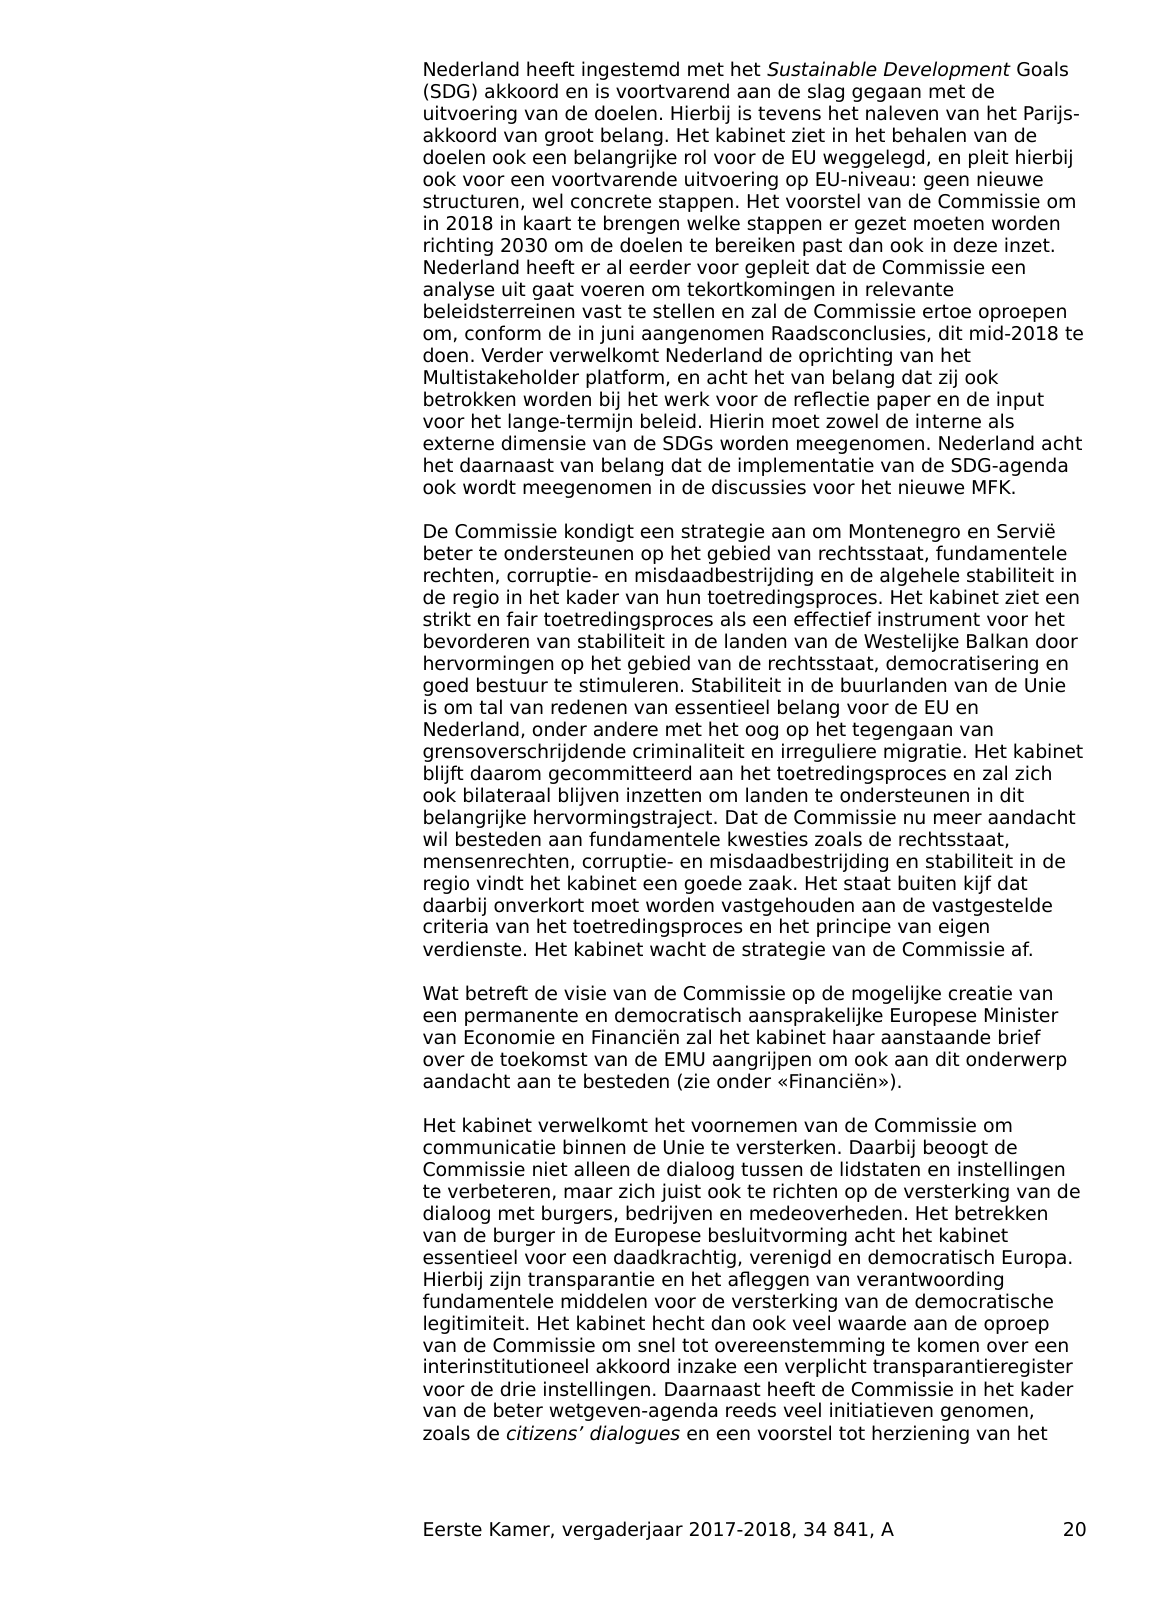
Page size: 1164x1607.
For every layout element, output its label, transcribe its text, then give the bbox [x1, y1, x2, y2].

text Nederland heeft ingestemd met het Sustainable Development Goals (SDG) akkoord en is voortvarend aan de slag gegaan met de uitvoering van de doelen. Hierbij is tevens het naleven van het Parijs-akkoord van groot belang. Het kabinet ziet in het behalen van de doelen ook een belangrijke rol voor de EU weggelegd, en pleit hierbij ook voor een voortvarende uitvoering op EU-niveau: geen nieuwe structuren, wel concrete stappen. Het voorstel van de Commissie om in 2018 in kaart te brengen welke stappen er gezet moeten worden richting 2030 om de doelen te bereiken past dan ook in deze inzet. Nederland heeft er al eerder voor gepleit dat de Commissie een analyse uit gaat voeren om tekortkomingen in relevante beleidsterreinen vast te stellen en zal de Commissie ertoe oproepen om, conform de in juni aangenomen Raadsconclusies, dit mid-2018 te doen. Verder verwelkomt Nederland de oprichting van het Multistakeholder platform, en acht het van belang dat zij ook betrokken worden bij het werk voor de reflectie paper en de input voor het lange-termijn beleid. Hierin moet zowel de interne als externe dimensie van de SDGs worden meegenomen. Nederland acht het daarnaast van belang dat de implementatie van de SDG-agenda ook wordt meegenomen in de discussies voor het nieuwe MFK. [422, 59, 1087, 499]
text Wat betreft de visie van de Commissie op de mogelijke creatie van een permanente en democratisch aansprakelijke Europese Minister van Economie en Financiën zal het kabinet haar aanstaande brief over de toekomst van de EMU aangrijpen om ook aan dit onderwerp aandacht aan te besteden (zie onder «Financiën»). [422, 983, 1087, 1092]
text De Commissie kondigt een strategie aan om Montenegro en Servië beter te ondersteunen op het gebied van rechtsstaat, fundamentele rechten, corruptie- en misdaadbestrijding en de algehele stabiliteit in de regio in het kader van hun toetredingsproces. Het kabinet ziet een strikt en fair toetredingsproces als een effectief instrument voor het bevorderen van stabiliteit in de landen van de Westelijke Balkan door hervormingen op het gebied van de rechtsstaat, democratisering en goed bestuur te stimuleren. Stabiliteit in de buurlanden van de Unie is om tal van redenen van essentieel belang voor de EU en Nederland, onder andere met het oog op het tegengaan van grensoverschrijdende criminaliteit en irreguliere migratie. Het kabinet blijft daarom gecommitteerd aan het toetredingsproces en zal zich ook bilateraal blijven inzetten om landen te ondersteunen in dit belangrijke hervormingstraject. Dat de Commissie nu meer aandacht wil besteden aan fundamentele kwesties zoals de rechtsstaat, mensenrechten, corruptie- en misdaadbestrijding en stabiliteit in de regio vindt het kabinet een goede zaak. Het staat buiten kijf dat daarbij onverkort moet worden vastgehouden aan de vastgestelde criteria van het toetredingsproces en het principe van eigen verdienste. Het kabinet wacht de strategie van de Commissie af. [422, 521, 1087, 960]
text Het kabinet verwelkomt het voornemen van de Commissie om communicatie binnen de Unie te versterken. Daarbij beoogt de Commissie niet alleen de dialoog tussen de lidstaten en instellingen te verbeteren, maar zich juist ook te richten op de versterking van de dialoog met burgers, bedrijven en medeoverheden. Het betrekken van de burger in de Europese besluitvorming acht het kabinet essentieel voor een daadkrachtig, verenigd en democratisch Europa. Hierbij zijn transparantie en het afleggen van verantwoording fundamentele middelen voor de versterking van de democratische legitimiteit. Het kabinet hecht dan ook veel waarde aan de oproep van de Commissie om snel tot overeenstemming te komen over een interinstitutioneel akkoord inzake een verplicht transparantieregister voor de drie instellingen. Daarnaast heeft de Commissie in het kader van de beter wetgeven-agenda reeds veel initiatieven genomen, zoals de citizens’ dialogues en een voorstel tot herziening van het [422, 1115, 1087, 1444]
